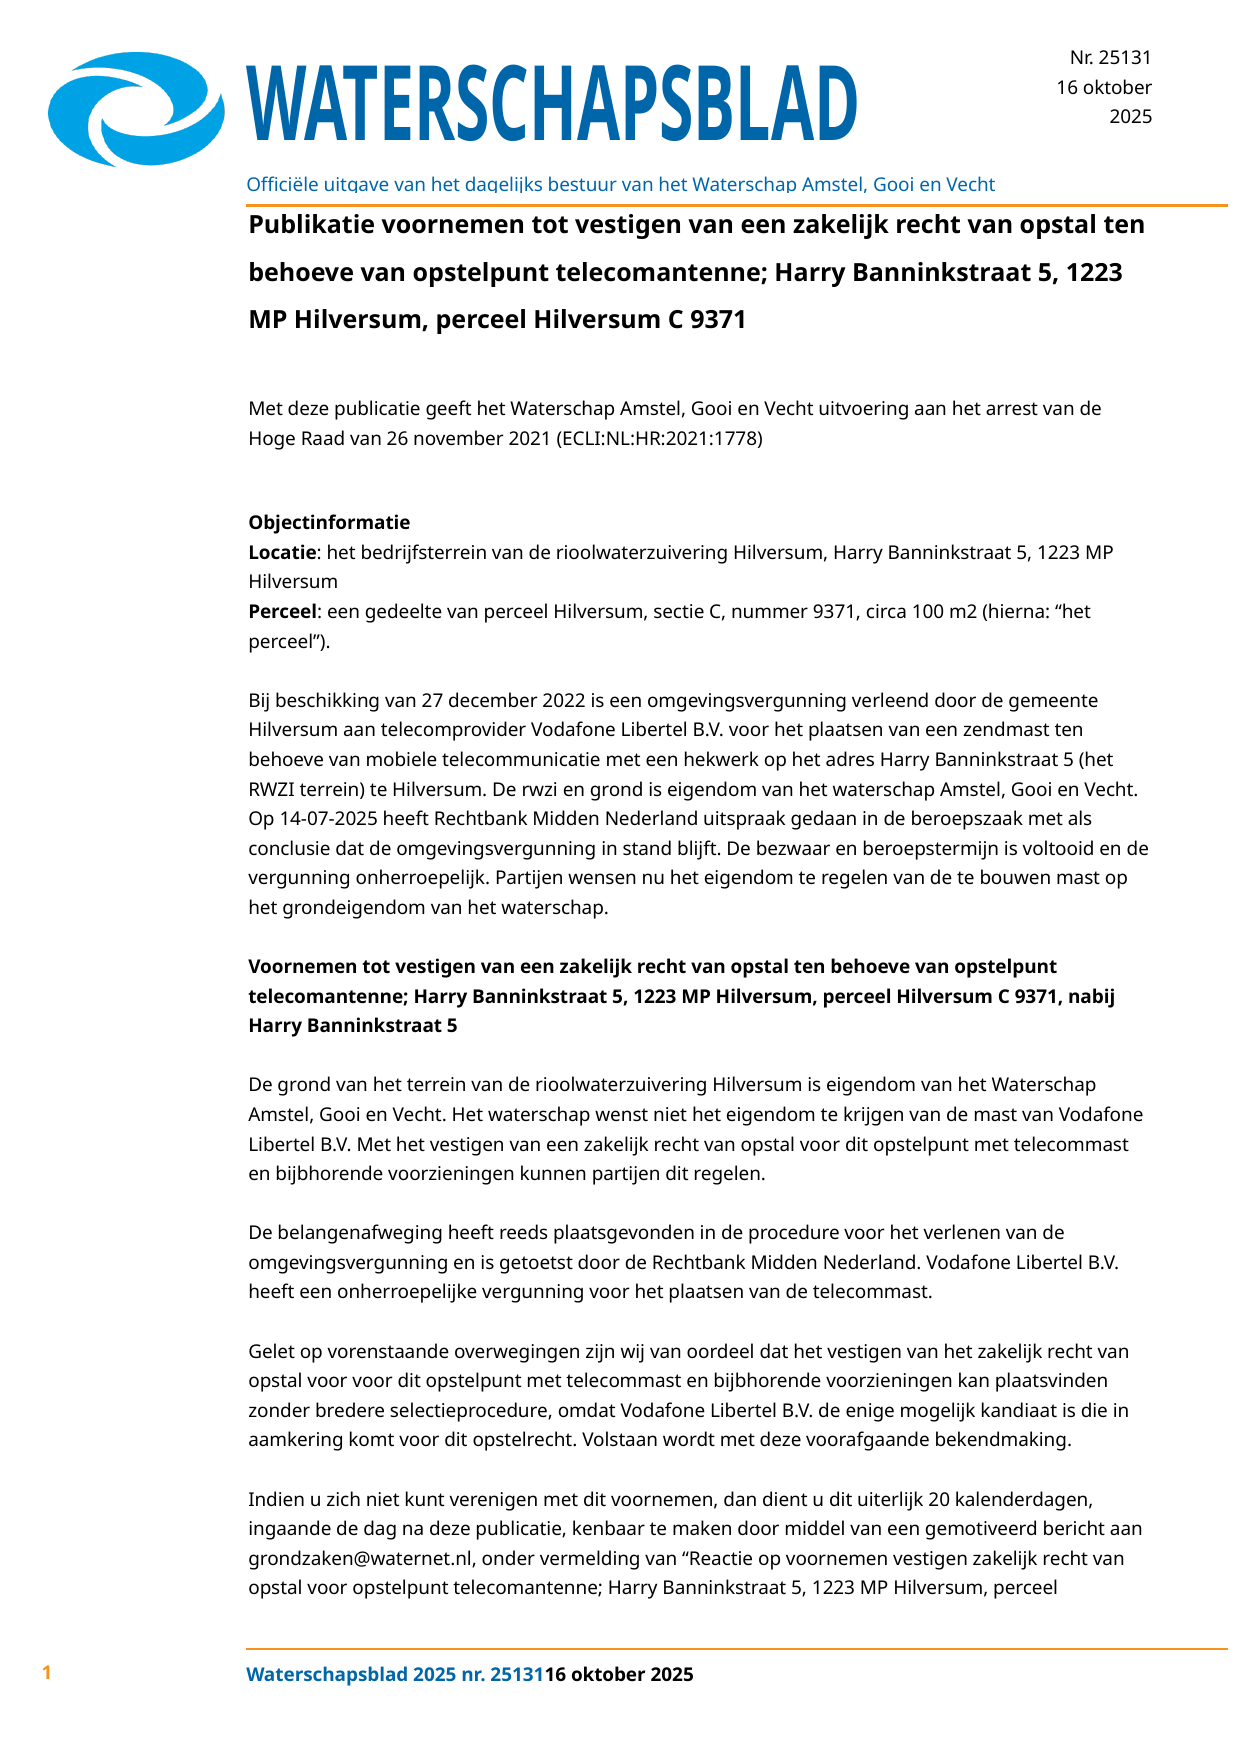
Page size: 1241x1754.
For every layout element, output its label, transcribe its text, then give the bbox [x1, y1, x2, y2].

text Perceel: een gedeelte van perceel Hilversum, sectie C, nummer 9371, circa 100 m2 (hierna: “het perceel”). [248, 598, 1152, 654]
text De grond van het terrein van de rioolwaterzuivering Hilversum is eigendom van het Waterschap Amstel, Gooi en Vecht. Het waterschap wenst niet het eigendom te krijgen van de mast van Vodafone Libertel B.V. Met het vestigen van een zakelijk recht van opstal voor dit opstelpunt met telecommast en bijbhorende voorzieningen kunnen partijen dit regelen. [248, 1072, 1152, 1186]
text De belangenafweging heeft reeds plaatsgevonden in de procedure voor het verlenen van de omgevingsvergunning en is getoetst door de Rechtbank Midden Nederland. Vodafone Libertel B.V. heeft een onherroepelijke vergunning voor het plaatsen van de telecommast. [248, 1219, 1152, 1304]
picture [41, 47, 231, 172]
text Voornemen tot vestigen van een zakelijk recht van opstal ten behoeve van opstelpunt telecomantenne; Harry Banninkstraat 5, 1223 MP Hilversum, perceel Hilversum C 9371, nabij Harry Banninkstraat 5 [248, 953, 1152, 1038]
text Bij beschikking van 27 december 2022 is een omgevingsvergunning verleend door de gemeente Hilversum aan telecomprovider Vodafone Libertel B.V. voor het plaatsen van een zendmast ten behoeve van mobiele telecommunicatie met een hekwerk op het adres Harry Banninkstraat 5 (het RWZI terrein) te Hilversum. De rwzi en grond is eigendom van het waterschap Amstel, Gooi en Vecht. Op 14-07-2025 heeft Rechtbank Midden Nederland uitspraak gedaan in de beroepszaak met als conclusie dat de omgevingsvergunning in stand blijft. De bezwaar en beroepstermijn is voltooid en de vergunning onherroepelijk. Partijen wensen nu het eigendom te regelen van de te bouwen mast op het grondeigendom van het waterschap. [248, 687, 1152, 920]
text Objectinformatie [248, 509, 1152, 535]
text Indien u zich niet kunt verenigen met dit voornemen, dan dient u dit uiterlijk 20 kalenderdagen, ingaande de dag na deze publicatie, kenbaar te maken door middel van een gemotiveerd bericht aan grondzaken@waternet.nl, onder vermelding van “Reactie op voornemen vestigen zakelijk recht van opstal voor opstelpunt telecomantenne; Harry Banninkstraat 5, 1223 MP Hilversum, perceel [248, 1486, 1152, 1600]
text Gelet op vorenstaande overwegingen zijn wij van oordeel dat het vestigen van het zakelijk recht van opstal voor voor dit opstelpunt met telecommast en bijbhorende voorzieningen kan plaatsvinden zonder bredere selectieprocedure, omdat Vodafone Libertel B.V. de enige mogelijk kandiaat is die in aamkering komt voor dit opstelrecht. Volstaan wordt met deze voorafgaande bekendmaking. [248, 1338, 1152, 1452]
text Locatie: het bedrijfsterrein van de rioolwaterzuivering Hilversum, Harry Banninkstraat 5, 1223 MP Hilversum [248, 539, 1152, 594]
text Met deze publicatie geeft het Waterschap Amstel, Gooi en Vecht uitvoering aan het arrest van de Hoge Raad van 26 november 2021 (ECLI:NL:HR:2021:1778) [248, 395, 1152, 450]
text Publikatie voornemen tot vestigen van een zakelijk recht van opstal ten behoeve van opstelpunt telecomantenne; Harry Banninkstraat 5, 1223 MP Hilversum, perceel Hilversum C 9371 [248, 207, 1152, 336]
